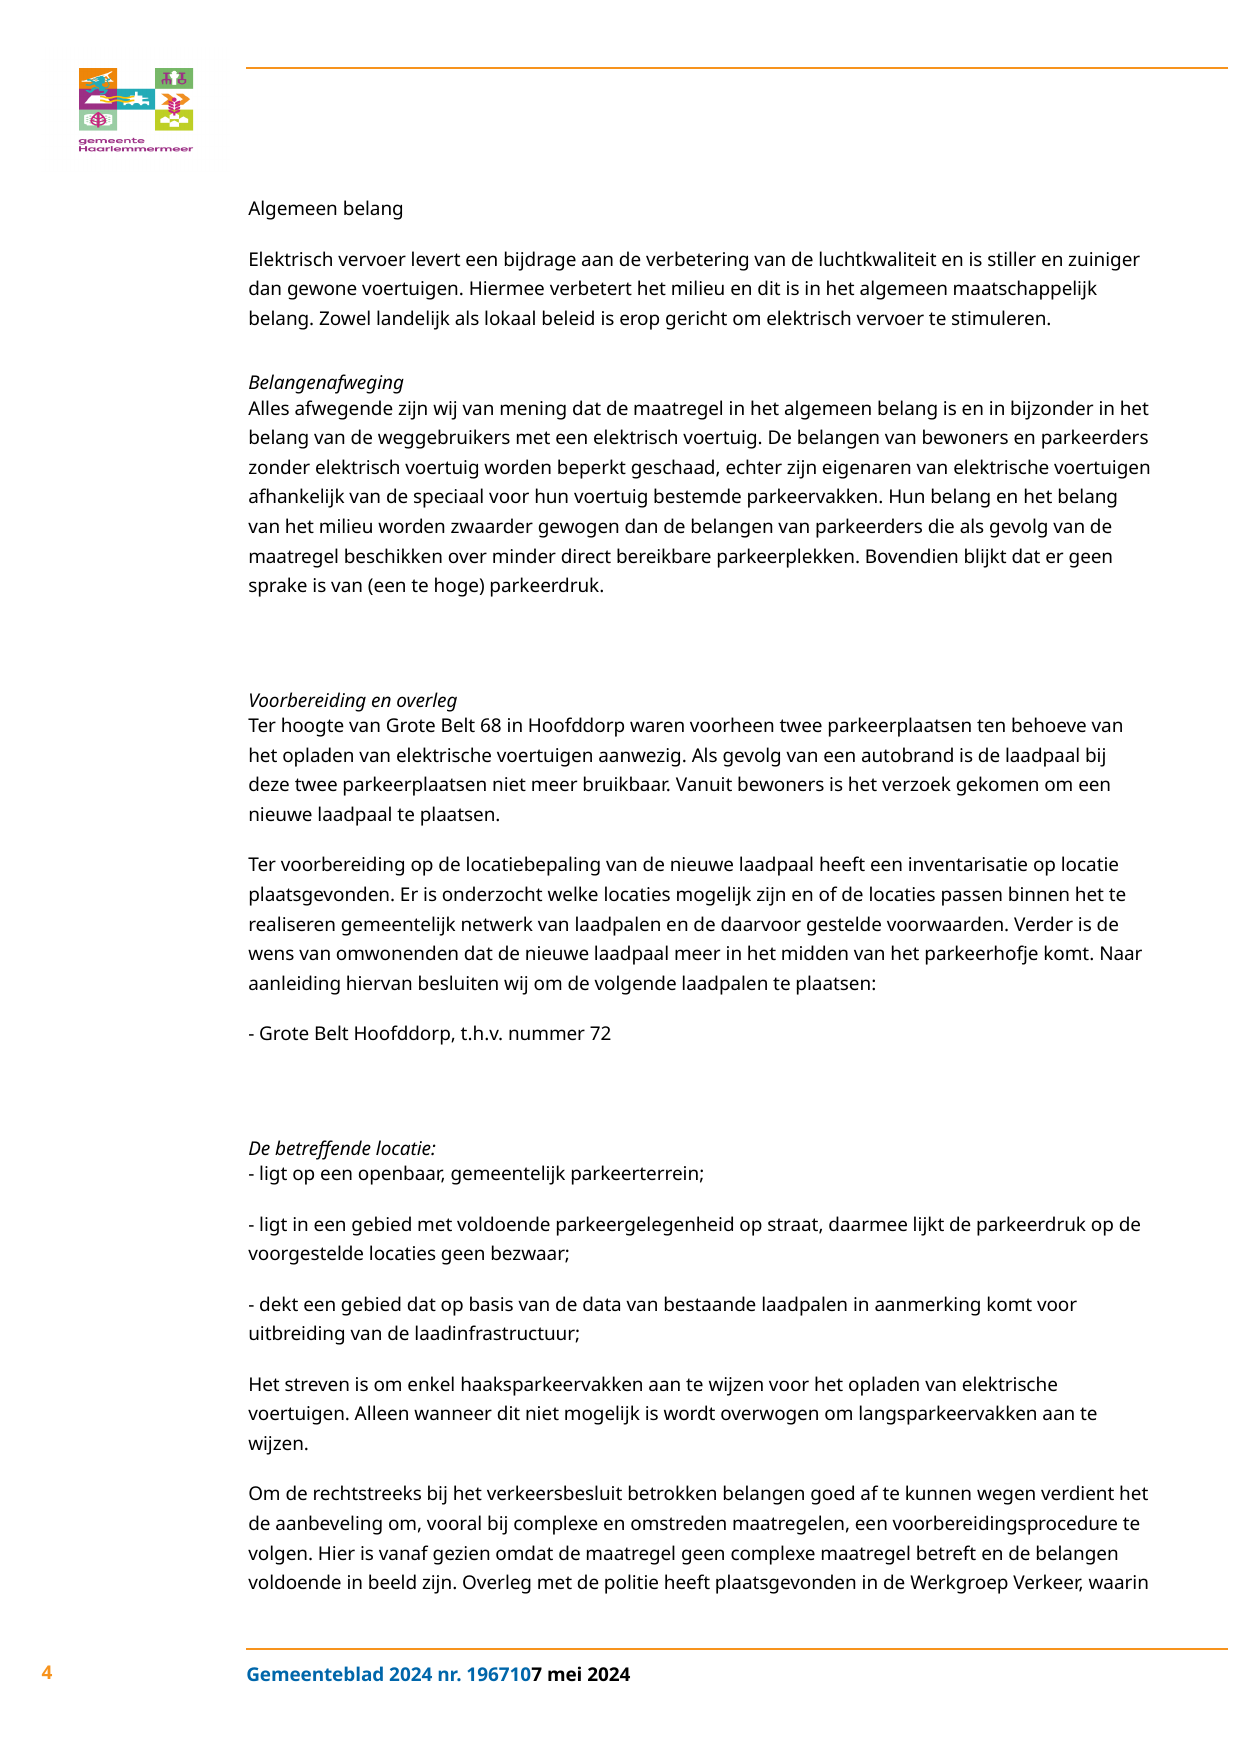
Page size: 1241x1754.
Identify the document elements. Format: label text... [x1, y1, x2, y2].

text - ligt op een openbaar, gemeentelijk parkeerterrein; [248, 1161, 1152, 1186]
text Het streven is om enkel haaksparkeervakken aan te wijzen voor het opladen van elektrische voertuigen. Alleen wanneer dit niet mogelijk is wordt overwogen om langsparkeervakken aan te wijzen. [248, 1371, 1152, 1456]
text Om de rechtstreeks bij het verkeersbesluit betrokken belangen goed af te kunnen wegen verdient het de aanbeveling om, vooral bij complexe en omstreden maatregelen, een voorbereidingsprocedure te volgen. Hier is vanaf gezien omdat de maatregel geen complexe maatregel betreft en de belangen voldoende in beeld zijn. Overleg met de politie heeft plaatsgevonden in de Werkgroep Verkeer, waarin [248, 1481, 1152, 1595]
text Voorbereiding en overleg [248, 687, 1152, 712]
text - dekt een gebied dat op basis van de data van bestaande laadpalen in aanmerking komt voor uitbreiding van de laadinfrastructuur; [248, 1291, 1152, 1346]
text Elektrisch vervoer levert een bijdrage aan de verbetering van de luchtkwaliteit en is stiller en zuiniger dan gewone voertuigen. Hiermee verbetert het milieu en dit is in het algemeen maatschappelijk belang. Zowel landelijk als lokaal beleid is erop gericht om elektrisch vervoer te stimuleren. [248, 246, 1152, 331]
text Belangenafweging [248, 369, 1152, 395]
text Ter hoogte van Grote Belt 68 in Hoofddorp waren voorheen twee parkeerplaatsen ten behoeve van het opladen van elektrische voertuigen aanwezig. Als gevolg van een autobrand is de laadpaal bij deze twee parkeerplaatsen niet meer bruikbaar. Vanuit bewoners is het verzoek gekomen om een nieuwe laadpaal te plaatsen. [248, 712, 1152, 827]
text - ligt in een gebied met voldoende parkeergelegenheid op straat, daarmee lijkt de parkeerdruk op de voorgestelde locaties geen bezwaar; [248, 1211, 1152, 1266]
text - Grote Belt Hoofddorp, t.h.v. nummer 72 [248, 1020, 1152, 1046]
text Algemeen belang [248, 196, 1152, 221]
text De betreffende locatie: [248, 1135, 1152, 1161]
text Alles afwegende zijn wij van mening dat de maatregel in het algemeen belang is en in bijzonder in het belang van de weggebruikers met een elektrisch voertuig. De belangen van bewoners en parkeerders zonder elektrisch voertuig worden beperkt geschaad, echter zijn eigenaren van elektrische voertuigen afhankelijk van de speciaal voor hun voertuig bestemde parkeervakken. Hun belang en het belang van het milieu worden zwaarder gewogen dan de belangen van parkeerders die als gevolg van de maatregel beschikken over minder direct bereikbare parkeerplekken. Bovendien blijkt dat er geen sprake is van (een te hoge) parkeerdruk. [248, 395, 1152, 598]
text Ter voorbereiding op de locatiebepaling van de nieuwe laadpaal heeft een inventarisatie op locatie plaatsgevonden. Er is onderzocht welke locaties mogelijk zijn en of de locaties passen binnen het te realiseren gemeentelijk netwerk van laadpalen en de daarvoor gestelde voorwaarden. Verder is de wens van omwonenden dat de nieuwe laadpaal meer in het midden van het parkeerhofje komt. Naar aanleiding hiervan besluiten wij om de volgende laadpalen te plaatsen: [248, 852, 1152, 996]
picture [41, 47, 231, 172]
